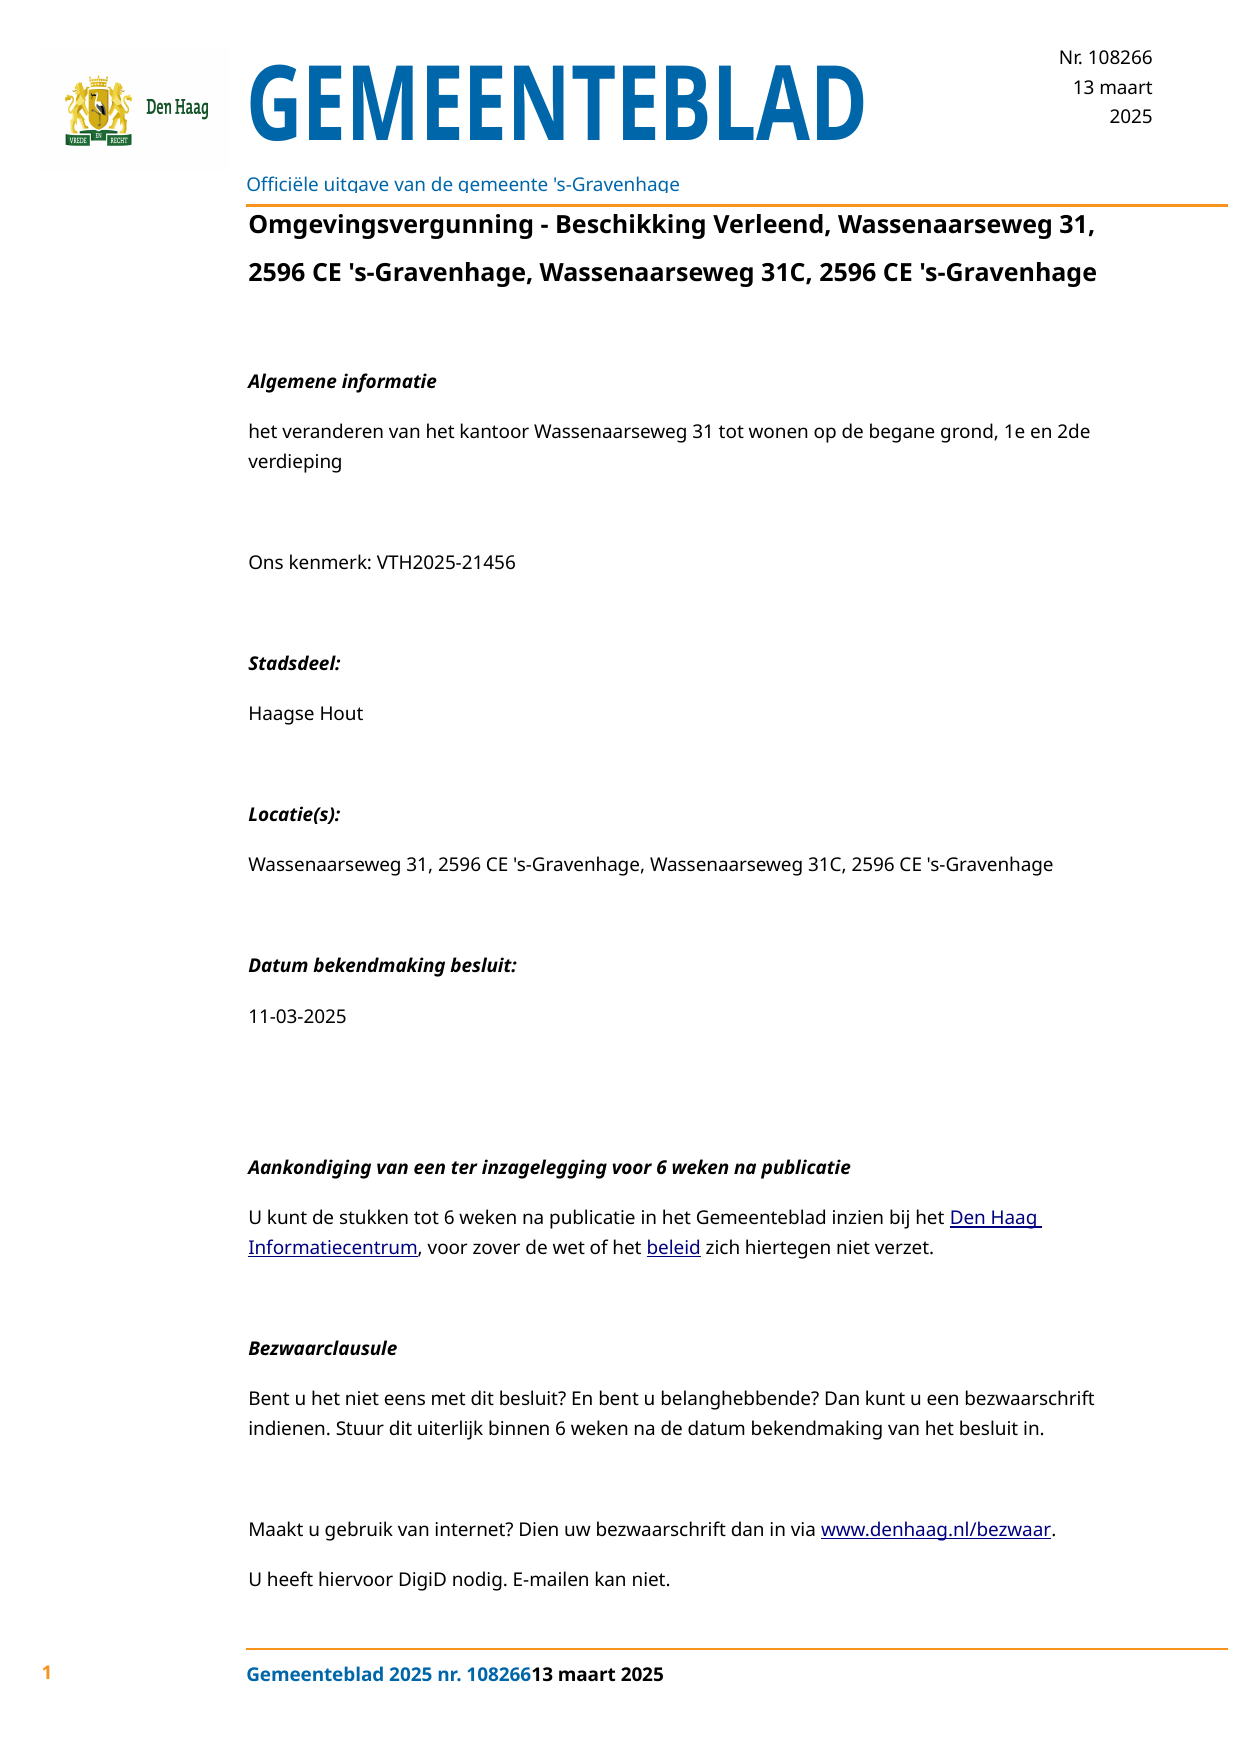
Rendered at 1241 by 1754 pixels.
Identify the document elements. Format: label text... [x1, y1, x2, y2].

text Bezwaarclausule [248, 1335, 1152, 1361]
text Datum bekendmaking besluit: [248, 952, 1152, 978]
text Haagse Hout [248, 700, 1152, 726]
text Maakt u gebruik van internet? Dien uw bezwaarschrift dan in via www.denhaag.nl/bezwaar. [248, 1516, 1152, 1542]
text Wassenaarseweg 31, 2596 CE 's-Gravenhage, Wassenaarseweg 31C, 2596 CE 's-Gravenhage [248, 852, 1152, 877]
text Omgevingsvergunning - Beschikking Verleend, Wassenaarseweg 31, 2596 CE 's-Gravenhage, Wassenaarseweg 31C, 2596 CE 's-Gravenhage [248, 207, 1152, 288]
text Locatie(s): [248, 801, 1152, 827]
text Aankondiging van een ter inzagelegging voor 6 weken na publicatie [248, 1154, 1152, 1180]
text Ons kenmerk: VTH2025-21456 [248, 549, 1152, 575]
text Stadsdeel: [248, 650, 1152, 676]
text U heeft hiervoor DigiD nodig. E-mailen kan niet. [248, 1566, 1152, 1592]
text Bent u het niet eens met dit besluit? En bent u belanghebbende? Dan kunt u een bezwaarschrift indienen. Stuur dit uiterlijk binnen 6 weken na de datum bekendmaking van het besluit in. [248, 1385, 1152, 1441]
text 11-03-2025 [248, 1003, 1152, 1029]
text het veranderen van het kantoor Wassenaarseweg 31 tot wonen op de begane grond, 1e en 2de verdieping [248, 419, 1152, 474]
text Algemene informatie [248, 368, 1152, 394]
text U kunt de stukken tot 6 weken na publicatie in het Gemeenteblad inzien bij het Den Haag Informatiecentrum, voor zover de wet of het beleid zich hiertegen niet verzet. [248, 1204, 1152, 1260]
picture [41, 47, 231, 172]
